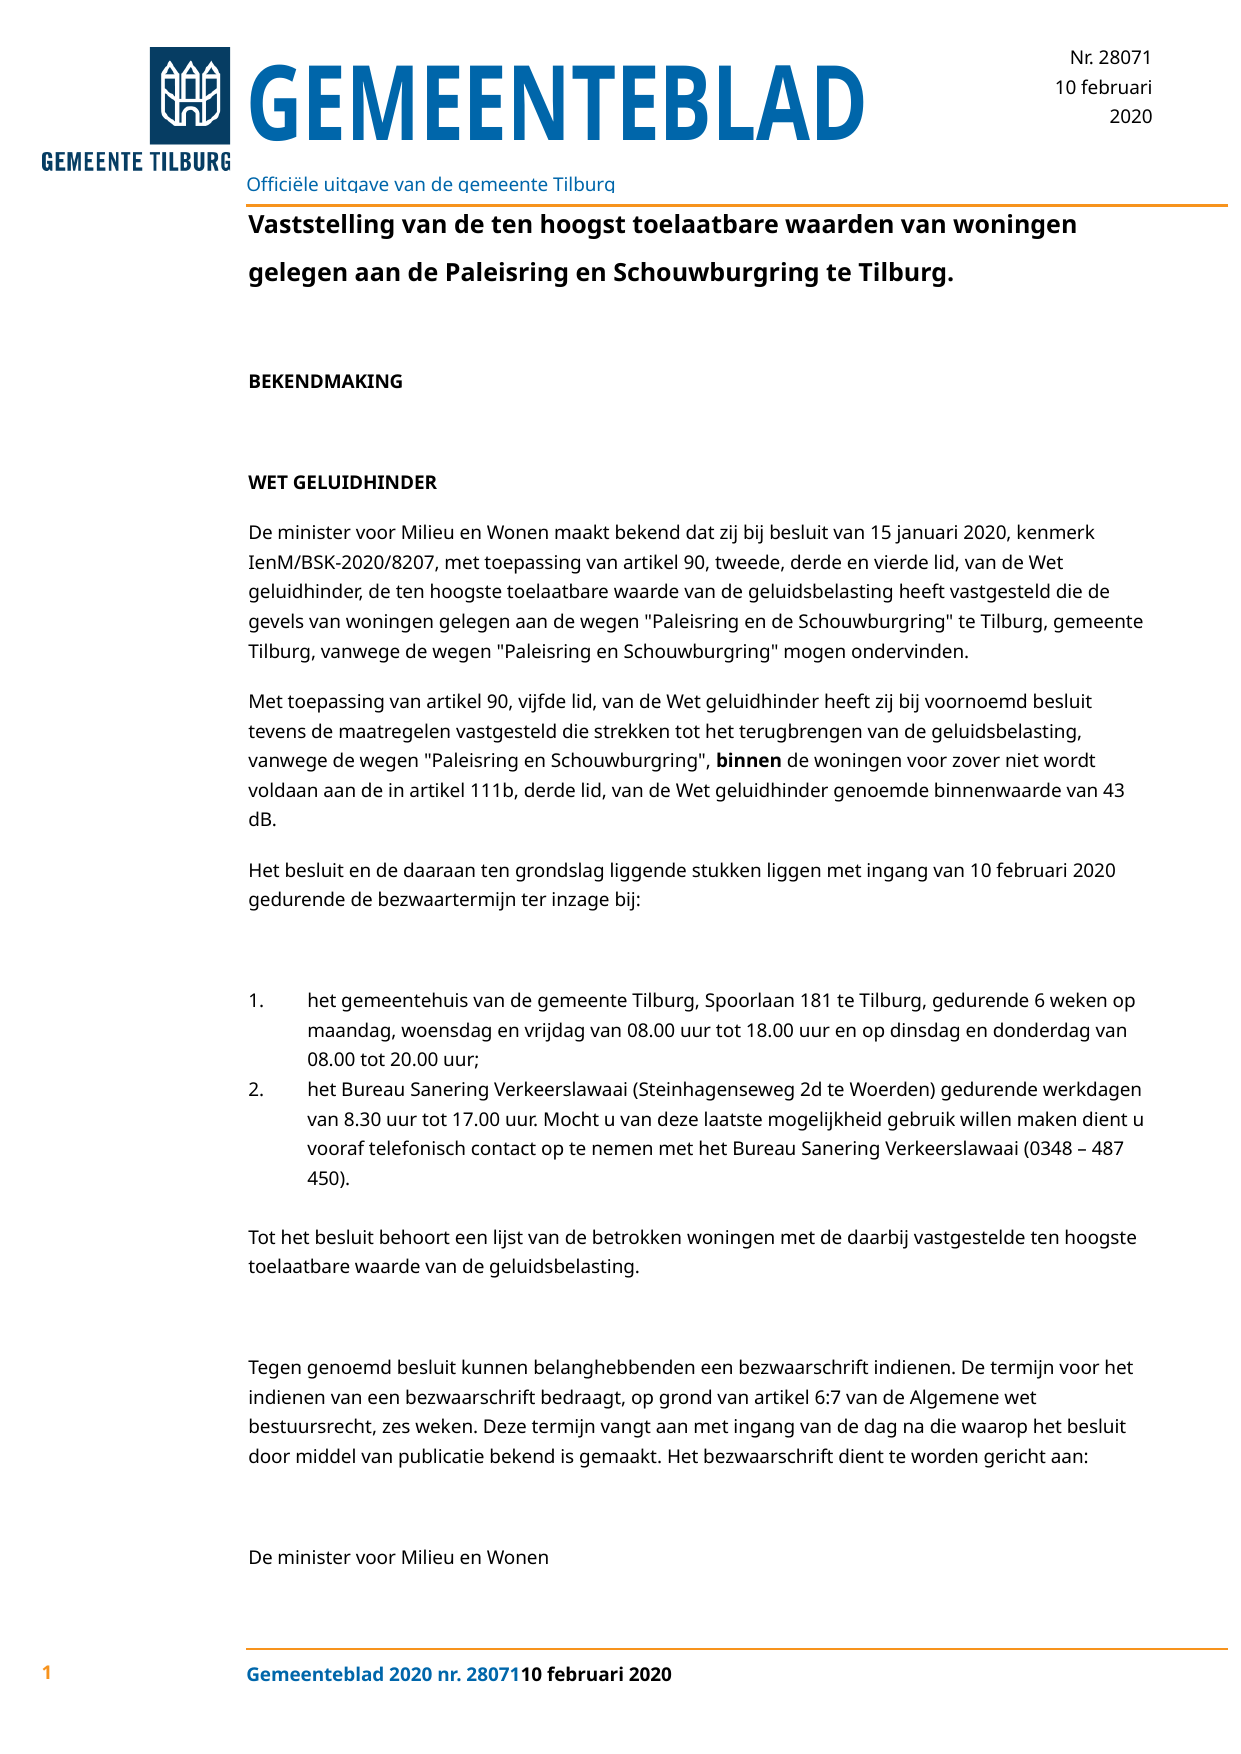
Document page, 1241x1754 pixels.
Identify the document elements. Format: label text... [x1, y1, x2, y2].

text Vaststelling van de ten hoogst toelaatbare waarden van woningen gelegen aan de Paleisring en Schouwburgring te Tilburg. [248, 207, 1152, 288]
text Tegen genoemd besluit kunnen belanghebbenden een bezwaarschrift indienen. De termijn voor het indienen van een bezwaarschrift bedraagt, op grond van artikel 6:7 van de Algemene wet bestuursrecht, zes weken. Deze termijn vangt aan met ingang van de dag na die waarop het besluit door middel van publicatie bekend is gemaakt. Het bezwaarschrift dient te worden gericht aan: [248, 1354, 1152, 1469]
text Tot het besluit behoort een lijst van de betrokken woningen met de daarbij vastgestelde ten hoogste toelaatbare waarde van de geluidsbelasting. [248, 1224, 1152, 1279]
text WET GELUIDHINDER [248, 469, 1152, 495]
text BEKENDMAKING [248, 368, 1152, 394]
list het Bureau Sanering Verkeerslawaai (Steinhagenseweg 2d te Woerden) gedurende werkdagen van 8.30 uur tot 17.00 uur. Mocht u van deze laatste mogelijkheid gebruik willen maken dient u vooraf telefonisch contact op te nemen met het Bureau Sanering Verkeerslawaai (0348 – 487 450). [248, 1076, 1152, 1191]
text Het besluit en de daaraan ten grondslag liggende stukken liggen met ingang van 10 februari 2020 gedurende de bezwaartermijn ter inzage bij: [248, 857, 1152, 912]
text Met toepassing van artikel 90, vijfde lid, van de Wet geluidhinder heeft zij bij voornoemd besluit tevens de maatregelen vastgesteld die strekken tot het terugbrengen van de geluidsbelasting, vanwege de wegen "Paleisring en Schouwburgring", binnen de woningen voor zover niet wordt voldaan aan de in artikel 111b, derde lid, van de Wet geluidhinder genoemde binnenwaarde van 43 dB. [248, 688, 1152, 832]
text De minister voor Milieu en Wonen [248, 1544, 1152, 1570]
picture [41, 47, 231, 172]
list het gemeentehuis van de gemeente Tilburg, Spoorlaan 181 te Tilburg, gedurende 6 weken op maandag, woensdag en vrijdag van 08.00 uur tot 18.00 uur en op dinsdag en donderdag van 08.00 tot 20.00 uur; [248, 987, 1152, 1072]
text De minister voor Milieu en Wonen maakt bekend dat zij bij besluit van 15 januari 2020, kenmerk IenM/BSK-2020/8207, met toepassing van artikel 90, tweede, derde en vierde lid, van de Wet geluidhinder, de ten hoogste toelaatbare waarde van de geluidsbelasting heeft vastgesteld die de gevels van woningen gelegen aan de wegen "Paleisring en de Schouwburgring" te Tilburg, gemeente Tilburg, vanwege de wegen "Paleisring en Schouwburgring" mogen ondervinden. [248, 519, 1152, 664]
